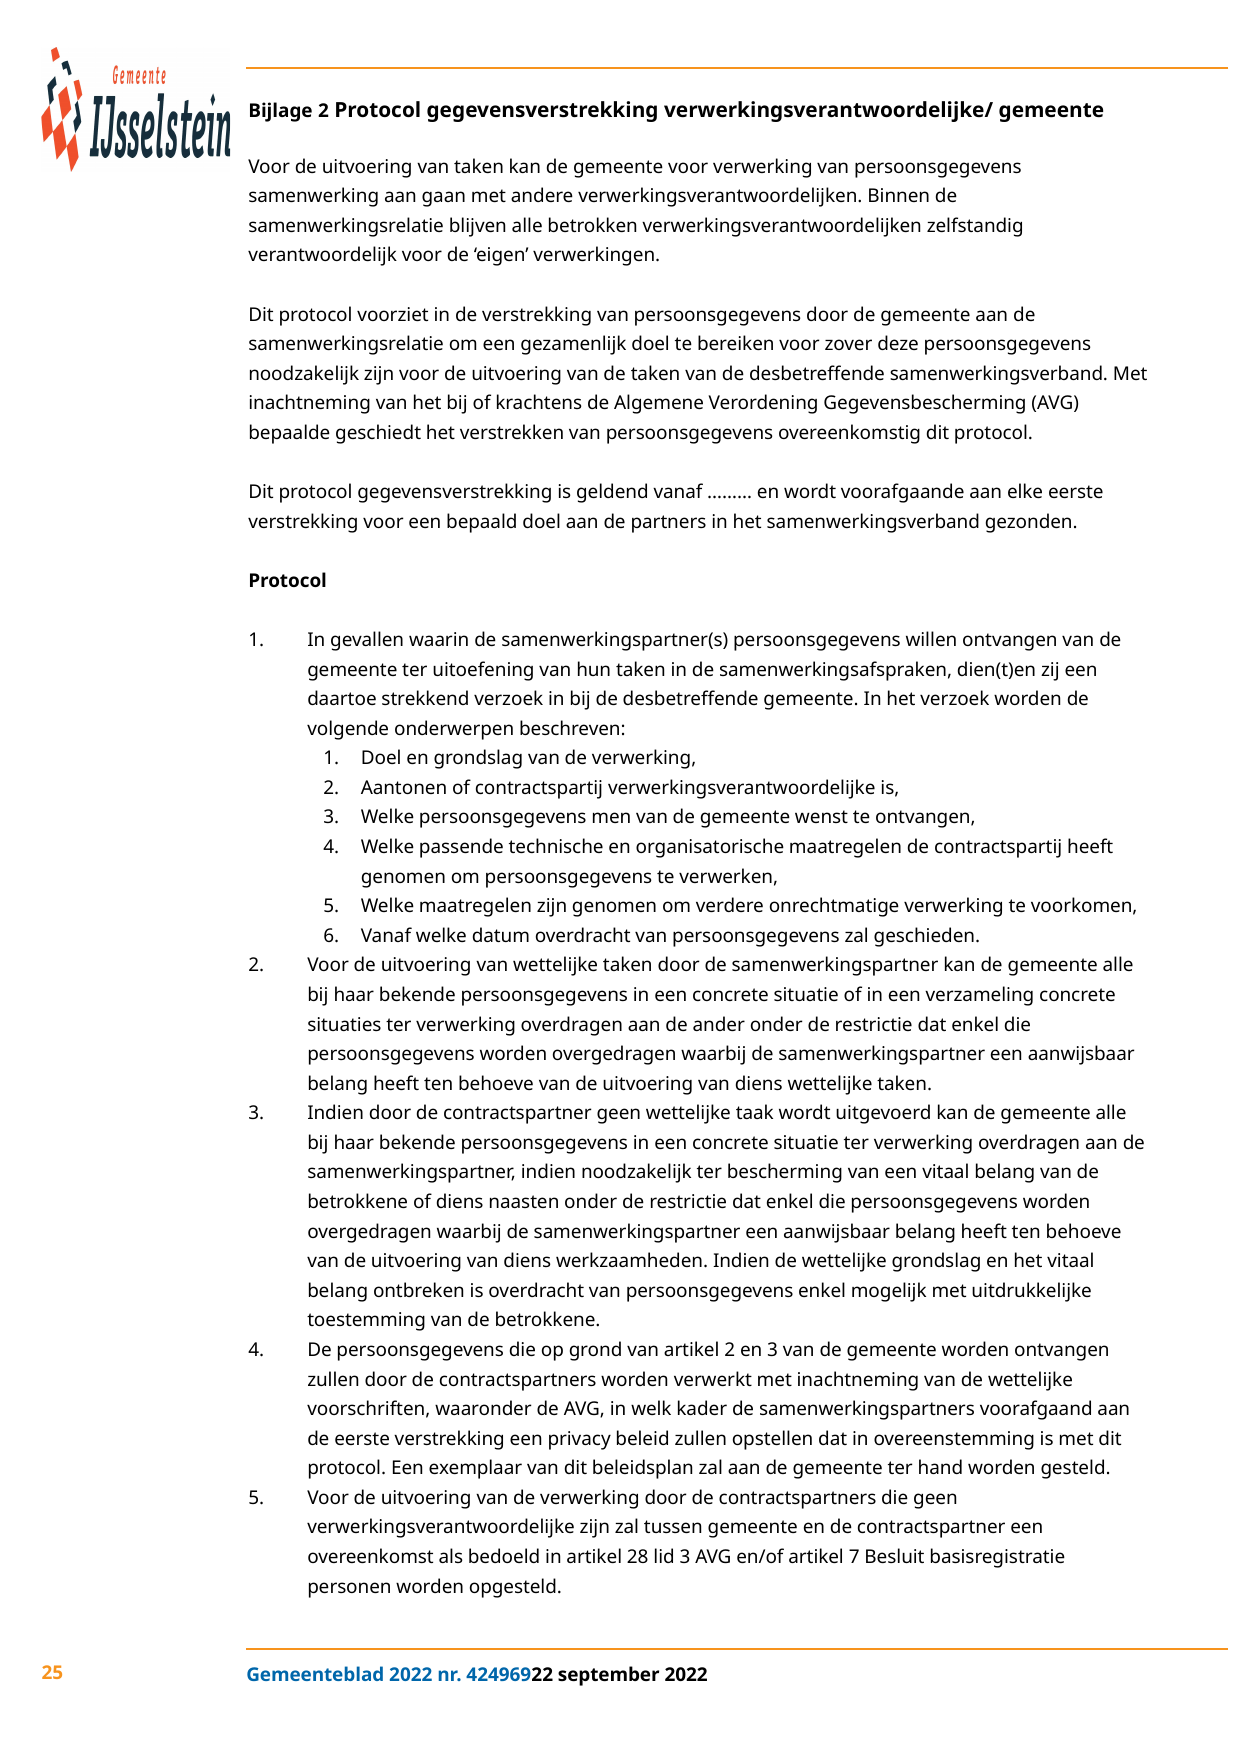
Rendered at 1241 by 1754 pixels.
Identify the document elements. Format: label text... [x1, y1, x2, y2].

list Welke persoonsgegevens men van de gemeente wenst te ontvangen, [323, 804, 1152, 829]
text Protocol [248, 567, 1152, 593]
list Voor de uitvoering van de verwerking door de contractspartners die geen verwerkingsverantwoordelijke zijn zal tussen gemeente en de contractspartner een overeenkomst als bedoeld in artikel 28 lid 3 AVG en/of artikel 7 Besluit basisregistratie personen worden opgesteld. [248, 1484, 1152, 1599]
list Doel en grondslag van de verwerking, [323, 744, 1152, 770]
text Voor de uitvoering van taken kan de gemeente voor verwerking van persoonsgegevens samenwerking aan gaan met andere verwerkingsverantwoordelijken. Binnen de samenwerkingsrelatie blijven alle betrokken verwerkingsverantwoordelijken zelfstandig verantwoordelijk voor de ‘eigen’ verwerkingen. [248, 153, 1152, 267]
list Indien door de contractspartner geen wettelijke taak wordt uitgevoerd kan de gemeente alle bij haar bekende persoonsgegevens in een concrete situatie ter verwerking overdragen aan de samenwerkingspartner, indien noodzakelijk ter bescherming van een vitaal belang van de betrokkene of diens naasten onder de restrictie dat enkel die persoonsgegevens worden overgedragen waarbij de samenwerkingspartner een aanwijsbaar belang heeft ten behoeve van de uitvoering van diens werkzaamheden. Indien de wettelijke grondslag en het vitaal belang ontbreken is overdracht van persoonsgegevens enkel mogelijk met uitdrukkelijke toestemming van de betrokkene. [248, 1099, 1152, 1332]
list In gevallen waarin de samenwerkingspartner(s) persoonsgegevens willen ontvangen van de gemeente ter uitoefening van hun taken in de samenwerkingsafspraken, dien(t)en zij een daartoe strekkend verzoek in bij de desbetreffende gemeente. In het verzoek worden de volgende onderwerpen beschreven: [248, 626, 1152, 741]
list Welke passende technische en organisatorische maatregelen de contractspartij heeft genomen om persoonsgegevens te verwerken, [323, 833, 1152, 889]
list Aantonen of contractspartij verwerkingsverantwoordelijke is, [323, 774, 1152, 800]
list Vanaf welke datum overdracht van persoonsgegevens zal geschieden. [323, 922, 1152, 948]
list De persoonsgegevens die op grond van artikel 2 en 3 van de gemeente worden ontvangen zullen door de contractspartners worden verwerkt met inachtneming van de wettelijke voorschriften, waaronder de AVG, in welk kader de samenwerkingspartners voorafgaand aan de eerste verstrekking een privacy beleid zullen opstellen dat in overeenstemming is met dit protocol. Een exemplaar van dit beleidsplan zal aan de gemeente ter hand worden gesteld. [248, 1336, 1152, 1480]
picture [41, 47, 231, 172]
text Dit protocol gegevensverstrekking is geldend vanaf ……… en wordt voorafgaande aan elke eerste verstrekking voor een bepaald doel aan de partners in het samenwerkingsverband gezonden. [248, 478, 1152, 534]
text Bijlage 2 Protocol gegevensverstrekking verwerkingsverantwoordelijke/ gemeente [248, 95, 1152, 123]
text Dit protocol voorziet in de verstrekking van persoonsgegevens door de gemeente aan de samenwerkingsrelatie om een gezamenlijk doel te bereiken voor zover deze persoonsgegevens noodzakelijk zijn voor de uitvoering van de taken van de desbetreffende samenwerkingsverband. Met inachtneming van het bij of krachtens de Algemene Verordening Gegevensbescherming (AVG) bepaalde geschiedt het verstrekken van persoonsgegevens overeenkomstig dit protocol. [248, 301, 1152, 445]
list Welke maatregelen zijn genomen om verdere onrechtmatige verwerking te voorkomen, [323, 892, 1152, 918]
list Voor de uitvoering van wettelijke taken door de samenwerkingspartner kan de gemeente alle bij haar bekende persoonsgegevens in een concrete situatie of in een verzameling concrete situaties ter verwerking overdragen aan de ander onder de restrictie dat enkel die persoonsgegevens worden overgedragen waarbij de samenwerkingspartner een aanwijsbaar belang heeft ten behoeve van de uitvoering van diens wettelijke taken. [248, 952, 1152, 1096]
